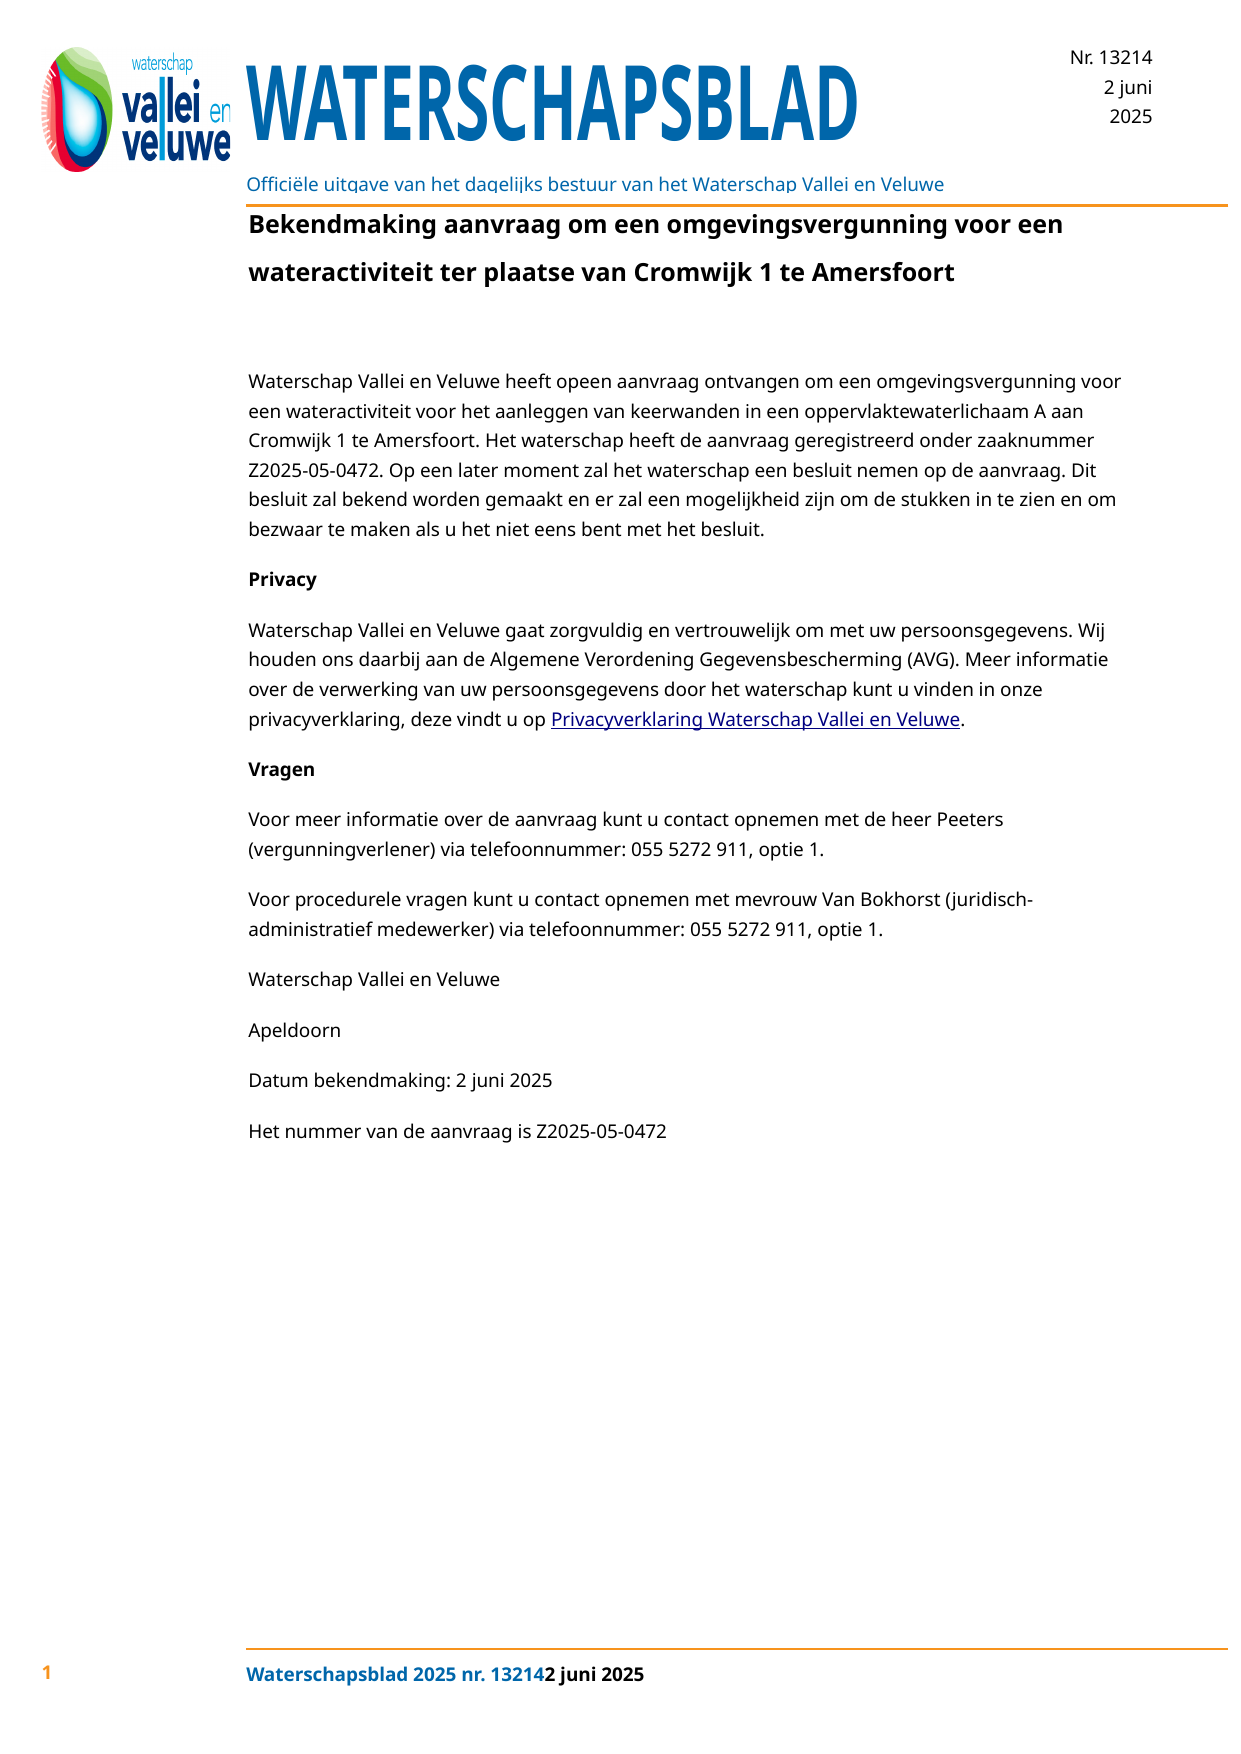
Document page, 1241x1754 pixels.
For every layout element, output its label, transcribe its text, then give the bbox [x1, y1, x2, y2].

text Waterschap Vallei en Veluwe [248, 967, 1152, 992]
picture [41, 47, 231, 172]
text Voor procedurele vragen kunt u contact opnemen met mevrouw Van Bokhorst (juridisch-administratief medewerker) via telefoonnummer: 055 5272 911, optie 1. [248, 887, 1152, 942]
text Het nummer van de aanvraag is Z2025-05-0472 [248, 1118, 1152, 1144]
text Vragen [248, 756, 1152, 782]
text Apeldoorn [248, 1017, 1152, 1043]
text Bekendmaking aanvraag om een omgevingsvergunning voor een wateractiviteit ter plaatse van Cromwijk 1 te Amersfoort [248, 207, 1152, 288]
text Datum bekendmaking: 2 juni 2025 [248, 1067, 1152, 1093]
text Waterschap Vallei en Veluwe heeft opeen aanvraag ontvangen om een omgevingsvergunning voor een wateractiviteit voor het aanleggen van keerwanden in een oppervlaktewaterlichaam A aan Cromwijk 1 te Amersfoort. Het waterschap heeft de aanvraag geregistreerd onder zaaknummer Z2025-05-0472. Op een later moment zal het waterschap een besluit nemen op de aanvraag. Dit besluit zal bekend worden gemaakt en er zal een mogelijkheid zijn om de stukken in te zien en om bezwaar te maken als u het niet eens bent met het besluit. [248, 368, 1152, 542]
text Voor meer informatie over de aanvraag kunt u contact opnemen met de heer Peeters (vergunningverlener) via telefoonnummer: 055 5272 911, optie 1. [248, 807, 1152, 862]
text Waterschap Vallei en Veluwe gaat zorgvuldig en vertrouwelijk om met uw persoonsgegevens. Wij houden ons daarbij aan de Algemene Verordening Gegevensbescherming (AVG). Meer informatie over de verwerking van uw persoonsgegevens door het waterschap kunt u vinden in onze privacyverklaring, deze vindt u op Privacyverklaring Waterschap Vallei en Veluwe. [248, 617, 1152, 732]
text Privacy [248, 567, 1152, 592]
